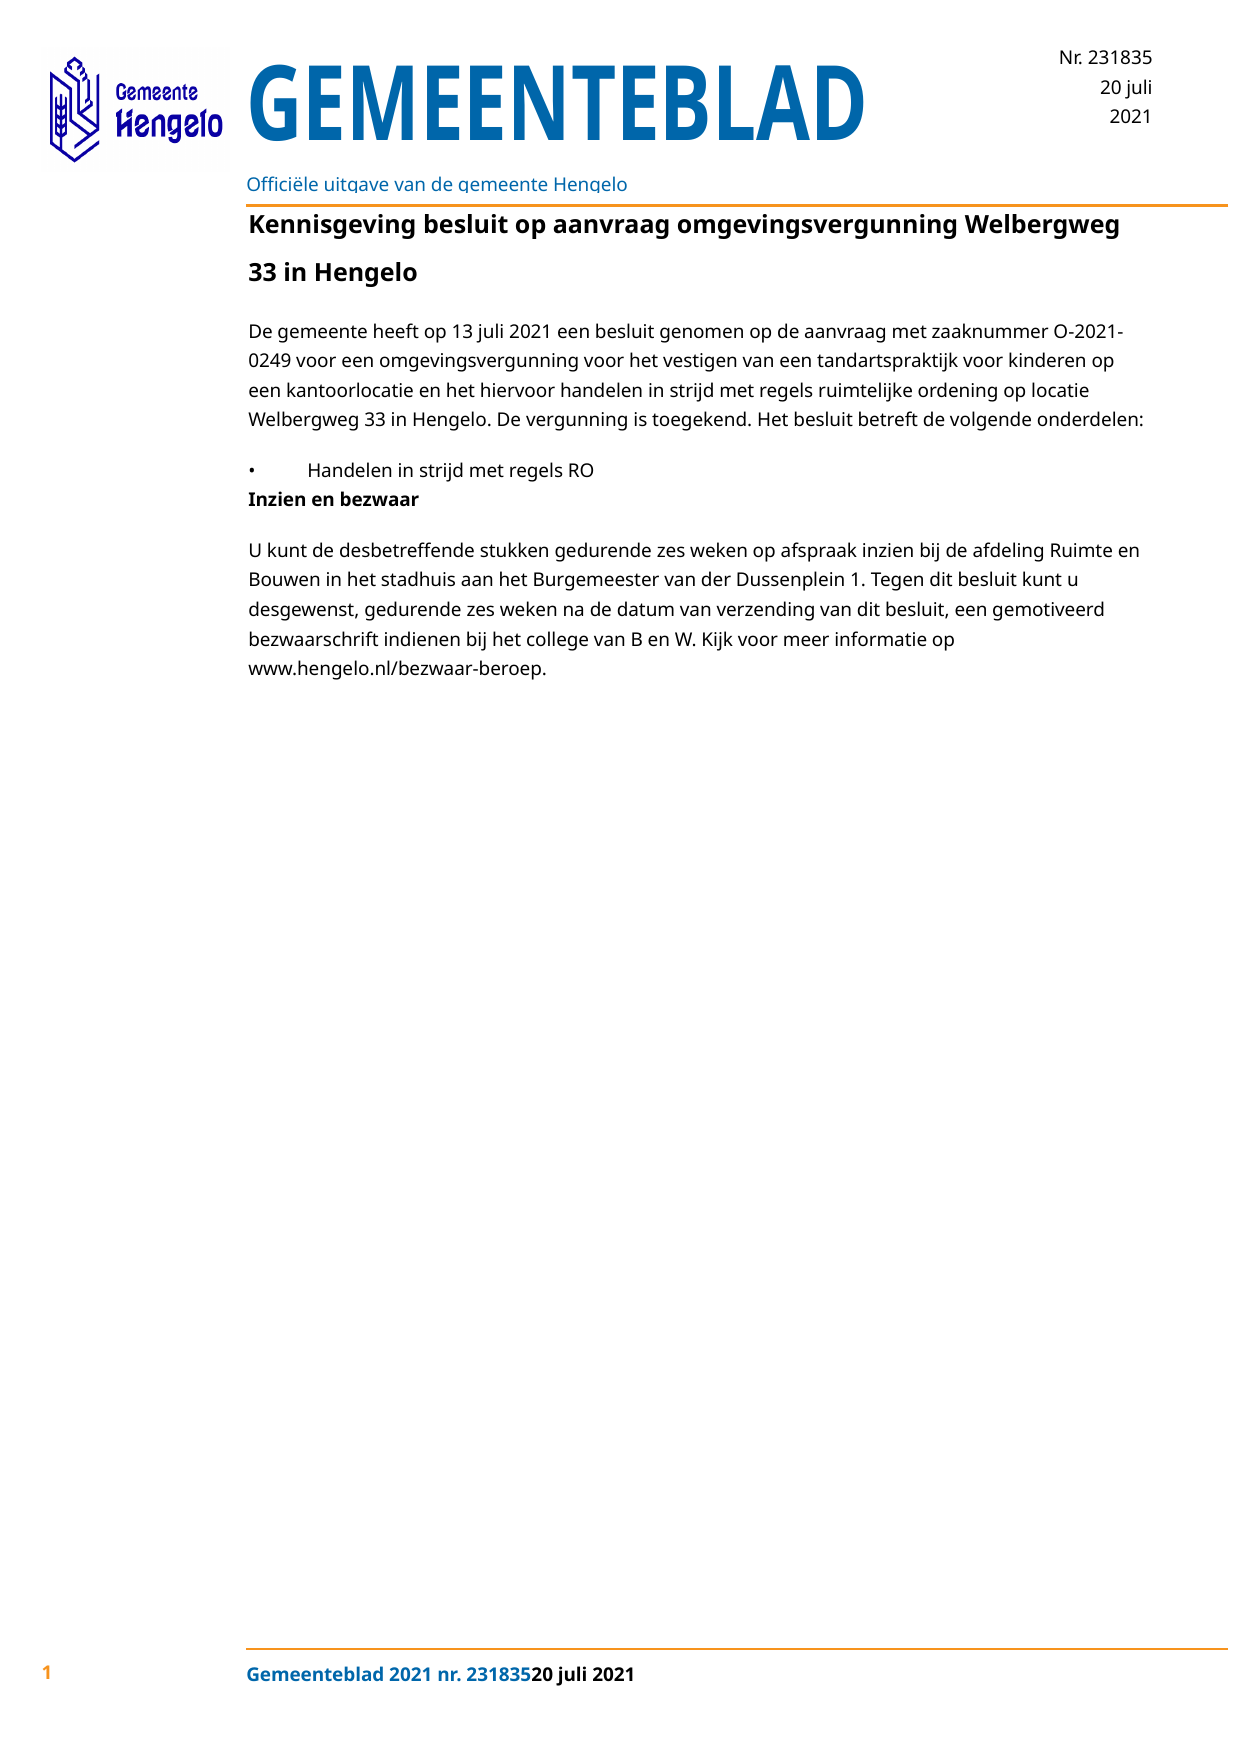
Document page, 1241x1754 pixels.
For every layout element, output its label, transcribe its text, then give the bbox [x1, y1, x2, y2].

text Kennisgeving besluit op aanvraag omgevingsvergunning Welbergweg 33 in Hengelo [248, 207, 1152, 288]
list Handelen in strijd met regels RO [248, 457, 1152, 483]
text Inzien en bezwaar [248, 487, 1152, 512]
picture [41, 47, 231, 172]
text De gemeente heeft op 13 juli 2021 een besluit genomen op de aanvraag met zaaknummer O-2021-0249 voor een omgevingsvergunning voor het vestigen van een tandartspraktijk voor kinderen op een kantoorlocatie en het hiervoor handelen in strijd met regels ruimtelijke ordening op locatie Welbergweg 33 in Hengelo. De vergunning is toegekend. Het besluit betreft de volgende onderdelen: [248, 318, 1152, 432]
text U kunt de desbetreffende stukken gedurende zes weken op afspraak inzien bij de afdeling Ruimte en Bouwen in het stadhuis aan het Burgemeester van der Dussenplein 1. Tegen dit besluit kunt u desgewenst, gedurende zes weken na de datum van verzending van dit besluit, een gemotiveerd bezwaarschrift indienen bij het college van B en W. Kijk voor meer informatie op www.hengelo.nl/bezwaar-beroep. [248, 537, 1152, 681]
